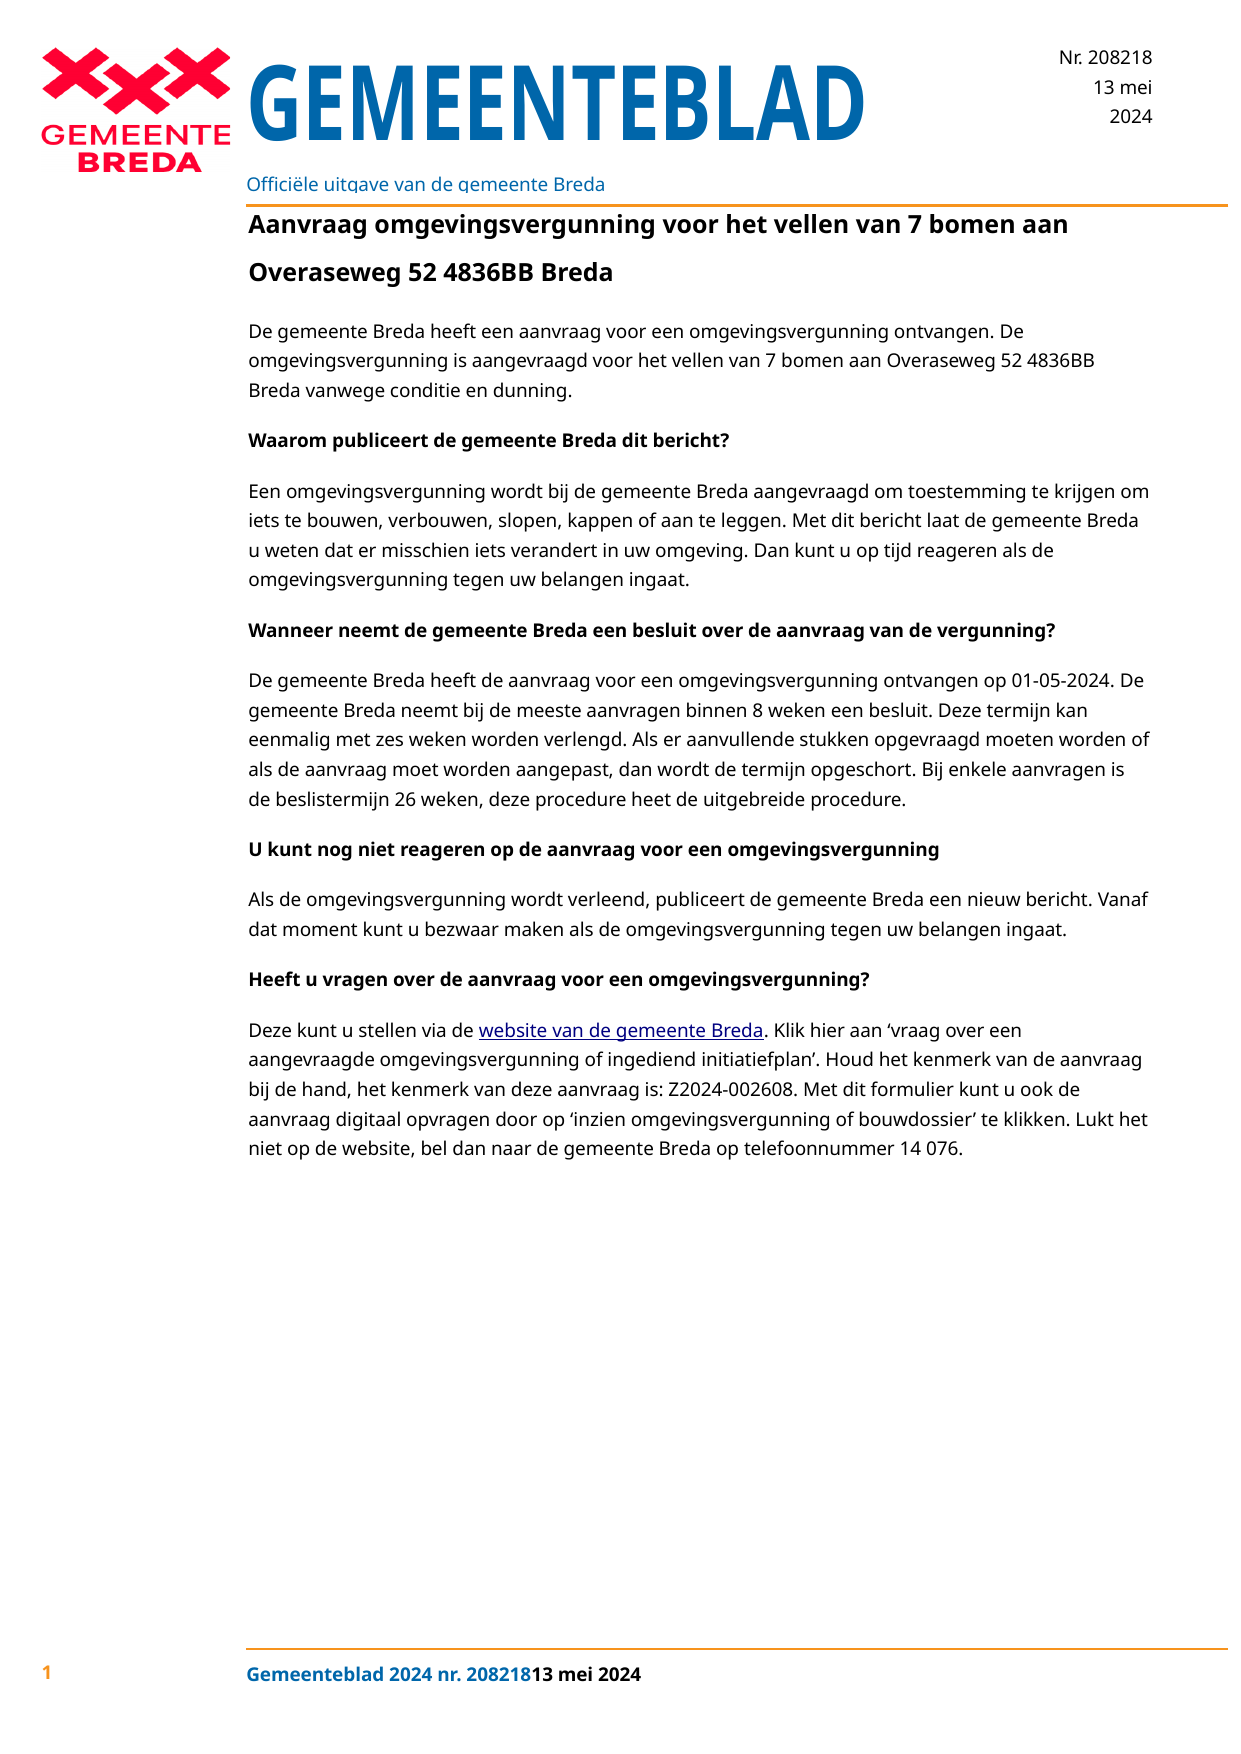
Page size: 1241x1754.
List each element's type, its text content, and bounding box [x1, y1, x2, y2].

text Deze kunt u stellen via de website van de gemeente Breda. Klik hier aan ‘vraag over een aangevraagde omgevingsvergunning of ingediend initiatiefplan’. Houd het kenmerk van de aanvraag bij de hand, het kenmerk van deze aanvraag is: Z2024-002608. Met dit formulier kunt u ook de aanvraag digitaal opvragen door op ‘inzien omgevingsvergunning of bouwdossier’ te klikken. Lukt het niet op de website, bel dan naar de gemeente Breda op telefoonnummer 14 076. [248, 1017, 1152, 1161]
text Wanneer neemt de gemeente Breda een besluit over de aanvraag van de vergunning? [248, 617, 1152, 643]
text U kunt nog niet reageren op de aanvraag voor een omgevingsvergunning [248, 836, 1152, 862]
picture [41, 47, 231, 172]
text De gemeente Breda heeft een aanvraag voor een omgevingsvergunning ontvangen. De omgevingsvergunning is aangevraagd voor het vellen van 7 bomen aan Overaseweg 52 4836BB Breda vanwege conditie en dunning. [248, 318, 1152, 403]
text Heeft u vragen over de aanvraag voor een omgevingsvergunning? [248, 967, 1152, 992]
text De gemeente Breda heeft de aanvraag voor een omgevingsvergunning ontvangen op 01-05-2024. De gemeente Breda neemt bij de meeste aanvragen binnen 8 weken een besluit. Deze termijn kan eenmalig met zes weken worden verlengd. Als er aanvullende stukken opgevraagd moeten worden of als de aanvraag moet worden aangepast, dan wordt de termijn opgeschort. Bij enkele aanvragen is de beslistermijn 26 weken, deze procedure heet de uitgebreide procedure. [248, 667, 1152, 812]
text Als de omgevingsvergunning wordt verleend, publiceert de gemeente Breda een nieuw bericht. Vanaf dat moment kunt u bezwaar maken als de omgevingsvergunning tegen uw belangen ingaat. [248, 887, 1152, 942]
text Aanvraag omgevingsvergunning voor het vellen van 7 bomen aan Overaseweg 52 4836BB Breda [248, 207, 1152, 288]
text Een omgevingsvergunning wordt bij de gemeente Breda aangevraagd om toestemming te krijgen om iets te bouwen, verbouwen, slopen, kappen of aan te leggen. Met dit bericht laat de gemeente Breda u weten dat er misschien iets verandert in uw omgeving. Dan kunt u op tijd reageren als de omgevingsvergunning tegen uw belangen ingaat. [248, 478, 1152, 592]
text Waarom publiceert de gemeente Breda dit bericht? [248, 427, 1152, 453]
